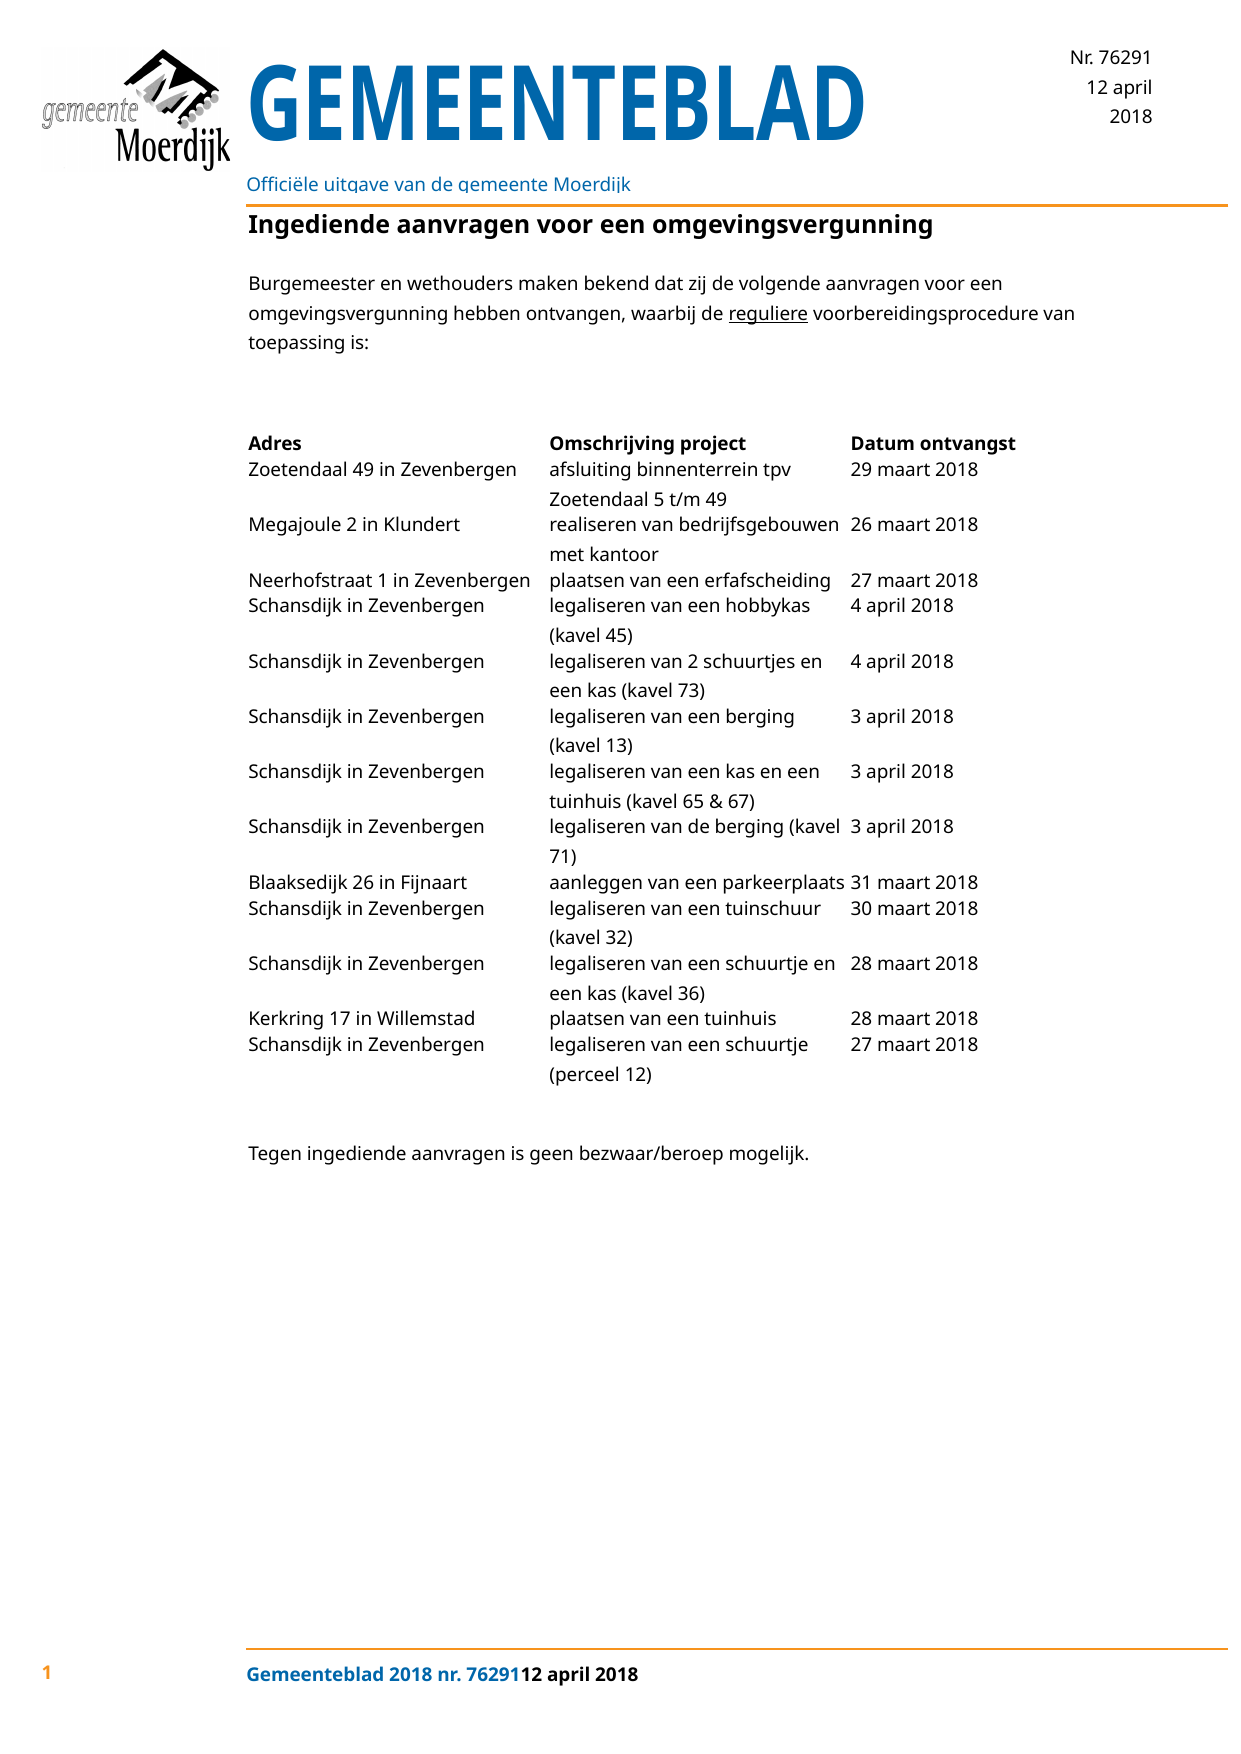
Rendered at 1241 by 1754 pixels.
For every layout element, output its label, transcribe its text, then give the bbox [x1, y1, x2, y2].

table_cell Schansdijk in Zevenbergen [248, 648, 549, 703]
table_cell Megajoule 2 in Klundert [248, 511, 549, 567]
table_cell 27 maart 2018 [850, 1031, 1152, 1086]
table_cell Schansdijk in Zevenbergen [248, 759, 549, 814]
table_cell 29 maart 2018 [850, 456, 1152, 511]
table_cell Zoetendaal 49 in Zevenbergen [248, 456, 549, 511]
table_header Adres [248, 430, 549, 456]
table_cell Schansdijk in Zevenbergen [248, 1031, 549, 1086]
table_cell realiseren van bedrijfsgebouwen met kantoor [549, 511, 850, 567]
table_header Omschrijving project [549, 430, 850, 456]
table_header Datum ontvangst [850, 430, 1152, 456]
table_cell plaatsen van een tuinhuis [549, 1005, 850, 1031]
table_cell 27 maart 2018 [850, 567, 1152, 592]
table_cell 28 maart 2018 [850, 1005, 1152, 1031]
table_cell afsluiting binnenterrein tpv Zoetendaal 5 t/m 49 [549, 456, 850, 511]
table_cell 30 maart 2018 [850, 895, 1152, 950]
table_cell plaatsen van een erfafscheiding [549, 567, 850, 592]
table_cell Schansdijk in Zevenbergen [248, 895, 549, 950]
table_cell Schansdijk in Zevenbergen [248, 814, 549, 869]
table_cell 3 april 2018 [850, 814, 1152, 869]
table_cell 3 april 2018 [850, 759, 1152, 814]
table_cell legaliseren van een tuinschuur (kavel 32) [549, 895, 850, 950]
table_cell legaliseren van een berging (kavel 13) [549, 703, 850, 758]
table_cell legaliseren van een kas en een tuinhuis (kavel 65 & 67) [549, 759, 850, 814]
table_cell Schansdijk in Zevenbergen [248, 703, 549, 758]
table_cell legaliseren van 2 schuurtjes en een kas (kavel 73) [549, 648, 850, 703]
table_cell Neerhofstraat 1 in Zevenbergen [248, 567, 549, 592]
table_cell Blaaksedijk 26 in Fijnaart [248, 869, 549, 895]
text Tegen ingediende aanvragen is geen bezwaar/beroep mogelijk. [248, 1140, 1152, 1166]
table_cell legaliseren van een hobbykas (kavel 45) [549, 593, 850, 648]
picture [41, 47, 231, 172]
table_cell legaliseren van een schuurtje (perceel 12) [549, 1031, 850, 1086]
table_cell 4 april 2018 [850, 593, 1152, 648]
table_cell legaliseren van een schuurtje en een kas (kavel 36) [549, 950, 850, 1005]
table_cell 4 april 2018 [850, 648, 1152, 703]
table_cell 3 april 2018 [850, 703, 1152, 758]
table_cell 28 maart 2018 [850, 950, 1152, 1005]
table_cell legaliseren van de berging (kavel 71) [549, 814, 850, 869]
table_cell Kerkring 17 in Willemstad [248, 1005, 549, 1031]
text Burgemeester en wethouders maken bekend dat zij de volgende aanvragen voor een omgevingsvergunning hebben ontvangen, waarbij de reguliere voorbereidingsprocedure van toepassing is: [248, 270, 1152, 355]
table_cell 26 maart 2018 [850, 511, 1152, 567]
table_cell 31 maart 2018 [850, 869, 1152, 895]
table_cell aanleggen van een parkeerplaats [549, 869, 850, 895]
text Ingediende aanvragen voor een omgevingsvergunning [248, 207, 1152, 241]
table_cell Schansdijk in Zevenbergen [248, 593, 549, 648]
table_cell Schansdijk in Zevenbergen [248, 950, 549, 1005]
